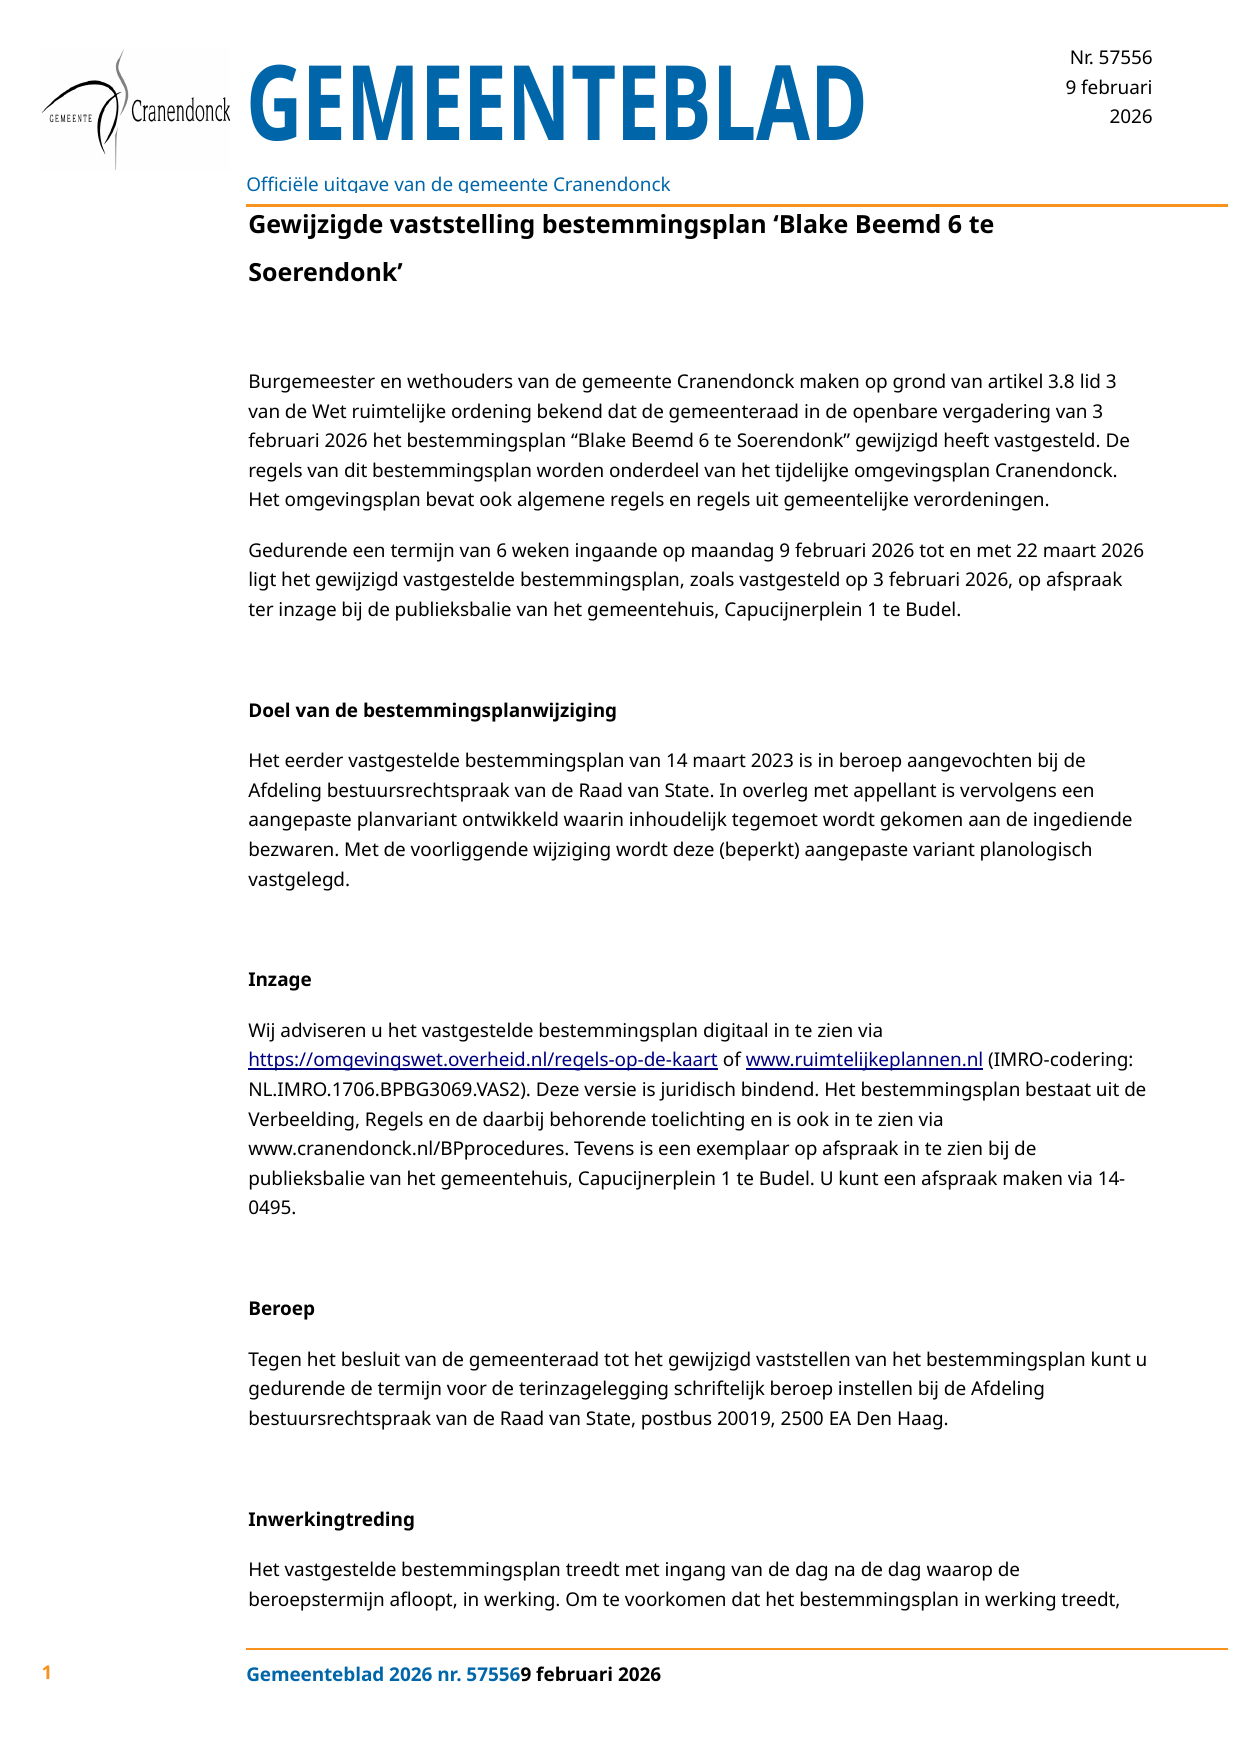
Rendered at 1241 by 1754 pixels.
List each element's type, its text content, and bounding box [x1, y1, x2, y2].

text Wij adviseren u het vastgestelde bestemmingsplan digitaal in te zien via https://omgevingswet.overheid.nl/regels-op-de-kaart of www.ruimtelijkeplannen.nl (IMRO-codering: NL.IMRO.1706.BPBG3069.VAS2). Deze versie is juridisch bindend. Het bestemmingsplan bestaat uit de Verbeelding, Regels en de daarbij behorende toelichting en is ook in te zien via www.cranendonck.nl/BPprocedures. Tevens is een exemplaar op afspraak in te zien bij de publieksbalie van het gemeentehuis, Capucijnerplein 1 te Budel. U kunt een afspraak maken via 14-0495. [248, 1017, 1152, 1220]
text Gewijzigde vaststelling bestemmingsplan ‘Blake Beemd 6 te Soerendonk’ [248, 207, 1152, 288]
picture [41, 47, 231, 172]
text Inzage [248, 967, 1152, 992]
text Het eerder vastgestelde bestemmingsplan van 14 maart 2023 is in beroep aangevochten bij de Afdeling bestuursrechtspraak van de Raad van State. In overleg met appellant is vervolgens een aangepaste planvariant ontwikkeld waarin inhoudelijk tegemoet wordt gekomen aan de ingediende bezwaren. Met de voorliggende wijziging wordt deze (beperkt) aangepaste variant planologisch vastgelegd. [248, 747, 1152, 892]
text Inwerkingtreding [248, 1506, 1152, 1532]
text Het vastgestelde bestemmingsplan treedt met ingang van de dag na de dag waarop de beroepstermijn afloopt, in werking. Om te voorkomen dat het bestemmingsplan in werking treedt, [248, 1556, 1152, 1612]
text Doel van de bestemmingsplanwijziging [248, 697, 1152, 723]
text Tegen het besluit van de gemeenteraad tot het gewijzigd vaststellen van het bestemmingsplan kunt u gedurende de termijn voor de terinzagelegging schriftelijk beroep instellen bij de Afdeling bestuursrechtspraak van de Raad van State, postbus 20019, 2500 EA Den Haag. [248, 1346, 1152, 1431]
text Burgemeester en wethouders van de gemeente Cranendonck maken op grond van artikel 3.8 lid 3 van de Wet ruimtelijke ordening bekend dat de gemeenteraad in de openbare vergadering van 3 februari 2026 het bestemmingsplan “Blake Beemd 6 te Soerendonk” gewijzigd heeft vastgesteld. De regels van dit bestemmingsplan worden onderdeel van het tijdelijke omgevingsplan Cranendonck. Het omgevingsplan bevat ook algemene regels en regels uit gemeentelijke verordeningen. [248, 368, 1152, 512]
text Beroep [248, 1295, 1152, 1321]
text Gedurende een termijn van 6 weken ingaande op maandag 9 februari 2026 tot en met 22 maart 2026 ligt het gewijzigd vastgestelde bestemmingsplan, zoals vastgesteld op 3 februari 2026, op afspraak ter inzage bij de publieksbalie van het gemeentehuis, Capucijnerplein 1 te Budel. [248, 537, 1152, 622]
